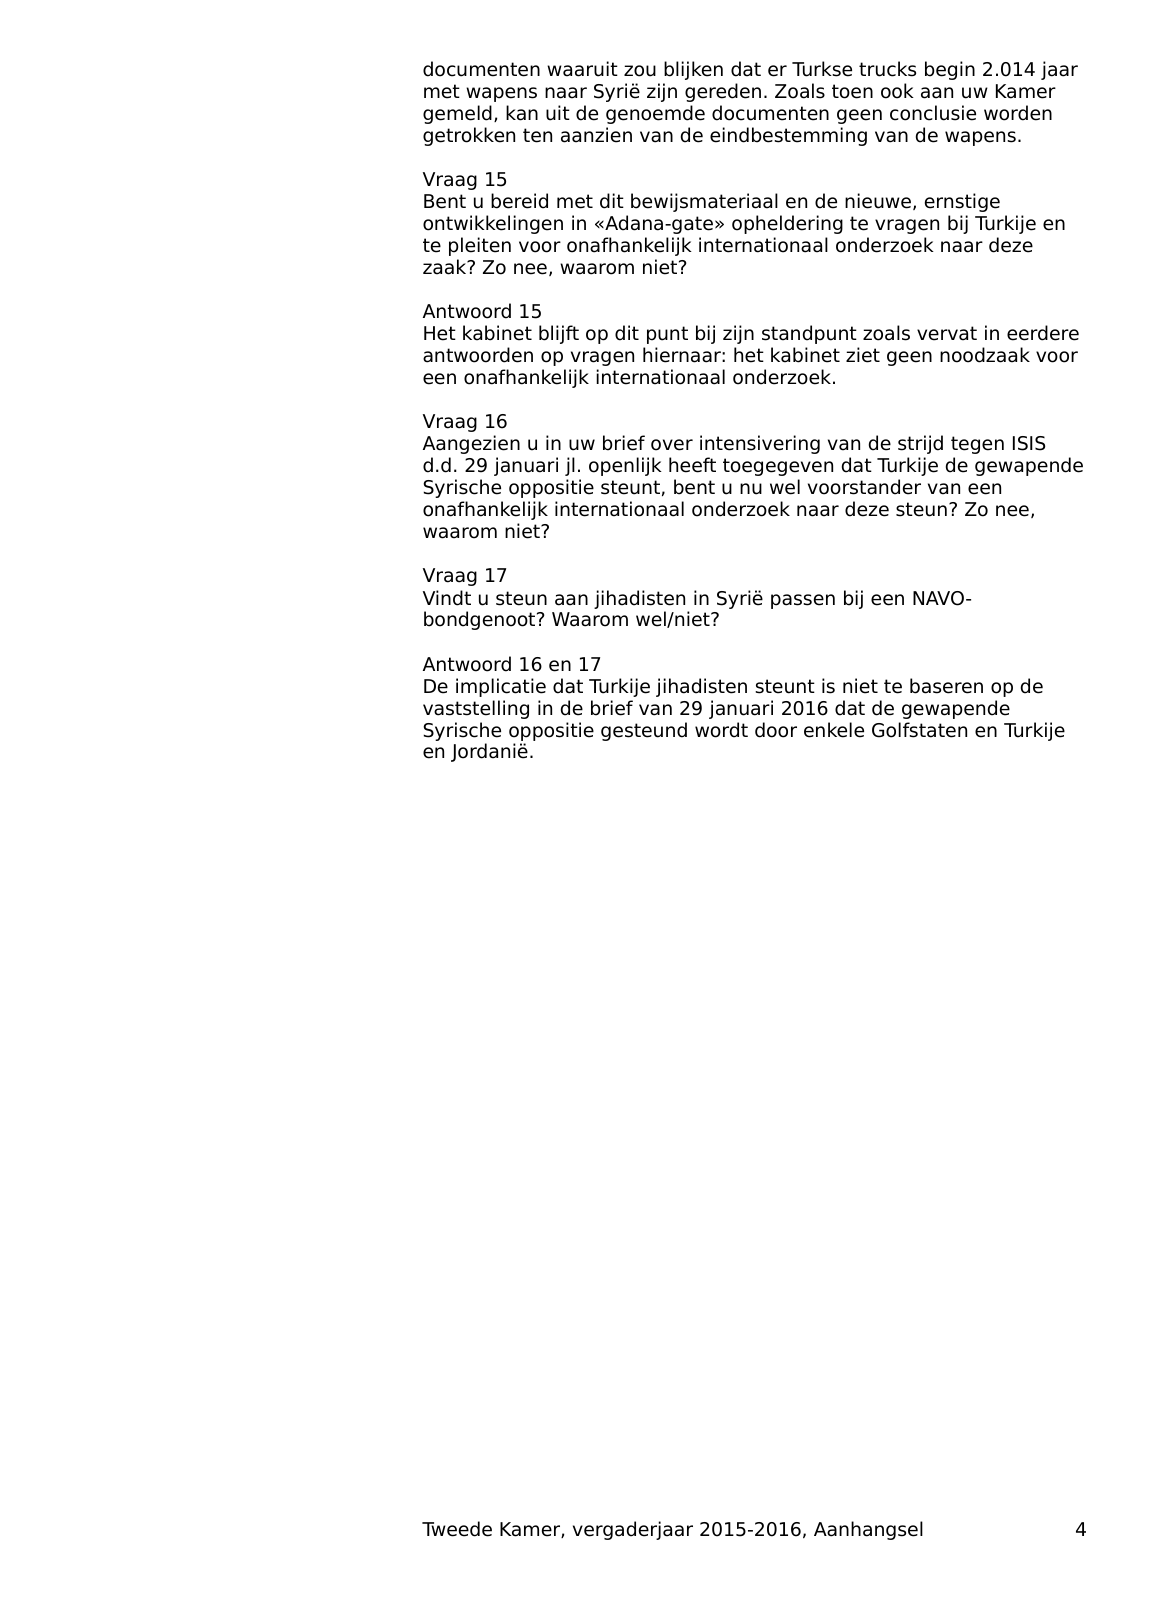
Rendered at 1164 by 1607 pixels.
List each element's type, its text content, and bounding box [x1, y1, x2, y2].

text Vraag 15 [422, 169, 1087, 191]
text Bent u bereid met dit bewijsmateriaal en de nieuwe, ernstige ontwikkelingen in «Adana-gate» opheldering te vragen bij Turkije en te pleiten voor onafhankelijk internationaal onderzoek naar deze zaak? Zo nee, waarom niet? [422, 191, 1087, 279]
text Vraag 16 [422, 411, 1087, 433]
text documenten waaruit zou blijken dat er Turkse trucks begin 2.014 jaar met wapens naar Syrië zijn gereden. Zoals toen ook aan uw Kamer gemeld, kan uit de genoemde documenten geen conclusie worden getrokken ten aanzien van de eindbestemming van de wapens. [422, 59, 1087, 147]
text Vraag 17 [422, 565, 1087, 587]
text Het kabinet blijft op dit punt bij zijn standpunt zoals vervat in eerdere antwoorden op vragen hiernaar: het kabinet ziet geen noodzaak voor een onafhankelijk internationaal onderzoek. [422, 323, 1087, 389]
text De implicatie dat Turkije jihadisten steunt is niet te baseren op de vaststelling in de brief van 29 januari 2016 dat de gewapende Syrische oppositie gesteund wordt door enkele Golfstaten en Turkije en Jordanië. [422, 676, 1087, 763]
text Antwoord 15 [422, 301, 1087, 323]
text Aangezien u in uw brief over intensivering van de strijd tegen ISIS d.d. 29 januari jl. openlijk heeft toegegeven dat Turkije de gewapende Syrische oppositie steunt, bent u nu wel voorstander van een onafhankelijk internationaal onderzoek naar deze steun? Zo nee, waarom niet? [422, 433, 1087, 543]
text Antwoord 16 en 17 [422, 653, 1087, 676]
text Vindt u steun aan jihadisten in Syrië passen bij een NAVO-bondgenoot? Waarom wel/niet? [422, 587, 1087, 631]
